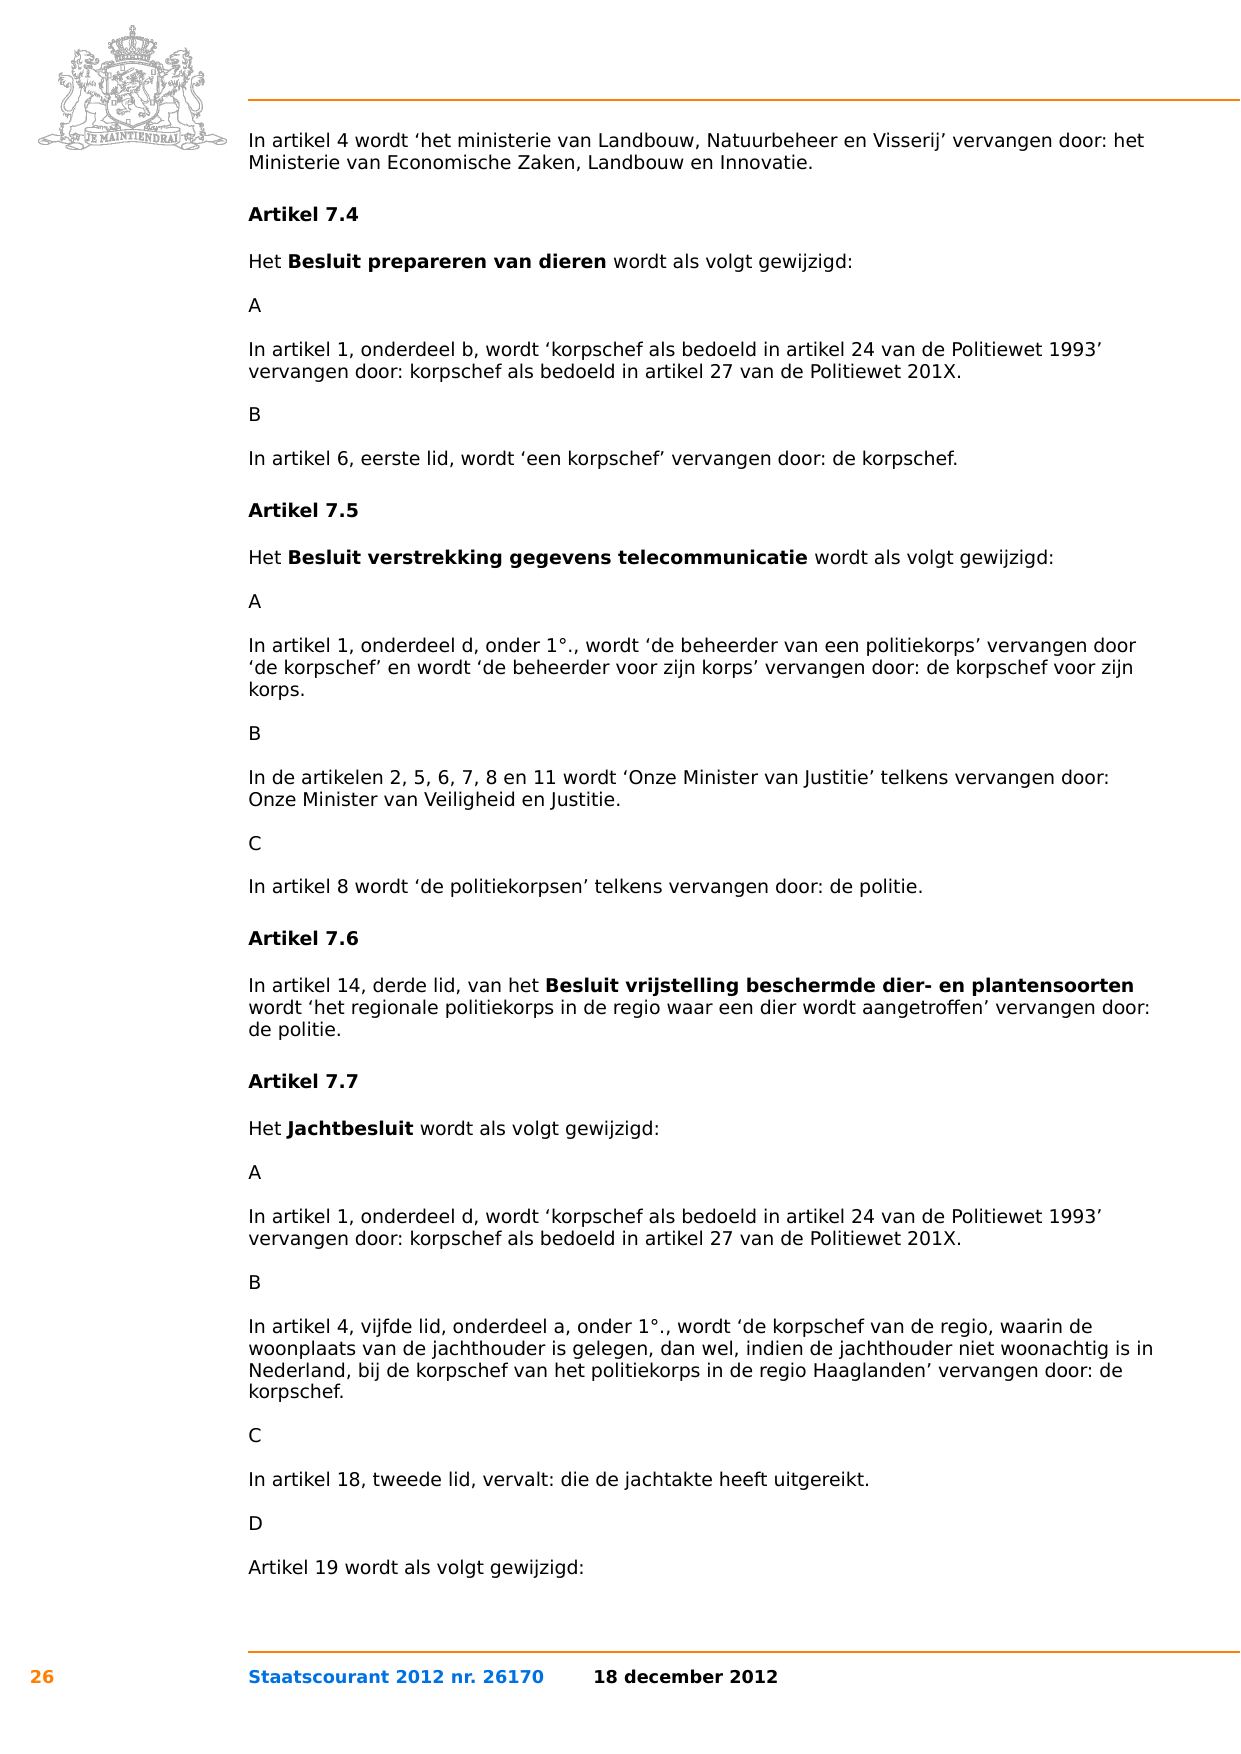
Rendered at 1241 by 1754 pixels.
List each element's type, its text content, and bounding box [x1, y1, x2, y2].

subtitle Artikel 7.5 [248, 500, 1163, 522]
text In artikel 1, onderdeel d, onder 1°., wordt ‘de beheerder van een politiekorps’ vervangen door ‘de korpschef’ en wordt ‘de beheerder voor zijn korps’ vervangen door: de korpschef voor zijn korps. [248, 635, 1163, 701]
text B [248, 1272, 1163, 1294]
text C [248, 1425, 1163, 1447]
subtitle Artikel 7.7 [248, 1071, 1163, 1093]
text A [248, 1162, 1163, 1184]
text In artikel 8 wordt ‘de politiekorpsen’ telkens vervangen door: de politie. [248, 876, 1163, 898]
text In artikel 14, derde lid, van het Besluit vrijstelling beschermde dier- en plantensoorten wordt ‘het regionale politiekorps in de regio waar een dier wordt aangetroffen’ vervangen door: de politie. [248, 975, 1163, 1041]
text Het Besluit verstrekking gegevens telecommunicatie wordt als volgt gewijzigd: [248, 547, 1163, 569]
text C [248, 832, 1163, 854]
text In artikel 1, onderdeel d, wordt ‘korpschef als bedoeld in artikel 24 van de Politiewet 1993’ vervangen door: korpschef als bedoeld in artikel 27 van de Politiewet 201X. [248, 1206, 1163, 1250]
subtitle Artikel 7.4 [248, 204, 1163, 226]
text In artikel 4 wordt ‘het ministerie van Landbouw, Natuurbeheer en Visserij’ vervangen door: het Ministerie van Economische Zaken, Landbouw en Innovatie. [248, 130, 1163, 174]
text In artikel 1, onderdeel b, wordt ‘korpschef als bedoeld in artikel 24 van de Politiewet 1993’ vervangen door: korpschef als bedoeld in artikel 27 van de Politiewet 201X. [248, 338, 1163, 382]
text In artikel 6, eerste lid, wordt ‘een korpschef’ vervangen door: de korpschef. [248, 448, 1163, 470]
text D [248, 1513, 1163, 1535]
text Het Jachtbesluit wordt als volgt gewijzigd: [248, 1118, 1163, 1140]
picture [38, 25, 227, 150]
text In de artikelen 2, 5, 6, 7, 8 en 11 wordt ‘Onze Minister van Justitie’ telkens vervangen door: Onze Minister van Veiligheid en Justitie. [248, 767, 1163, 811]
text B [248, 723, 1163, 745]
text Het Besluit prepareren van dieren wordt als volgt gewijzigd: [248, 251, 1163, 273]
subtitle Artikel 7.6 [248, 928, 1163, 950]
text In artikel 4, vijfde lid, onderdeel a, onder 1°., wordt ‘de korpschef van de regio, waarin de woonplaats van de jachthouder is gelegen, dan wel, indien de jachthouder niet woonachtig is in Nederland, bij de korpschef van het politiekorps in de regio Haaglanden’ vervangen door: de korpschef. [248, 1316, 1163, 1403]
text A [248, 591, 1163, 613]
text B [248, 404, 1163, 426]
text A [248, 295, 1163, 317]
text Artikel 19 wordt als volgt gewijzigd: [248, 1557, 1163, 1579]
text In artikel 18, tweede lid, vervalt: die de jachtakte heeft uitgereikt. [248, 1469, 1163, 1491]
